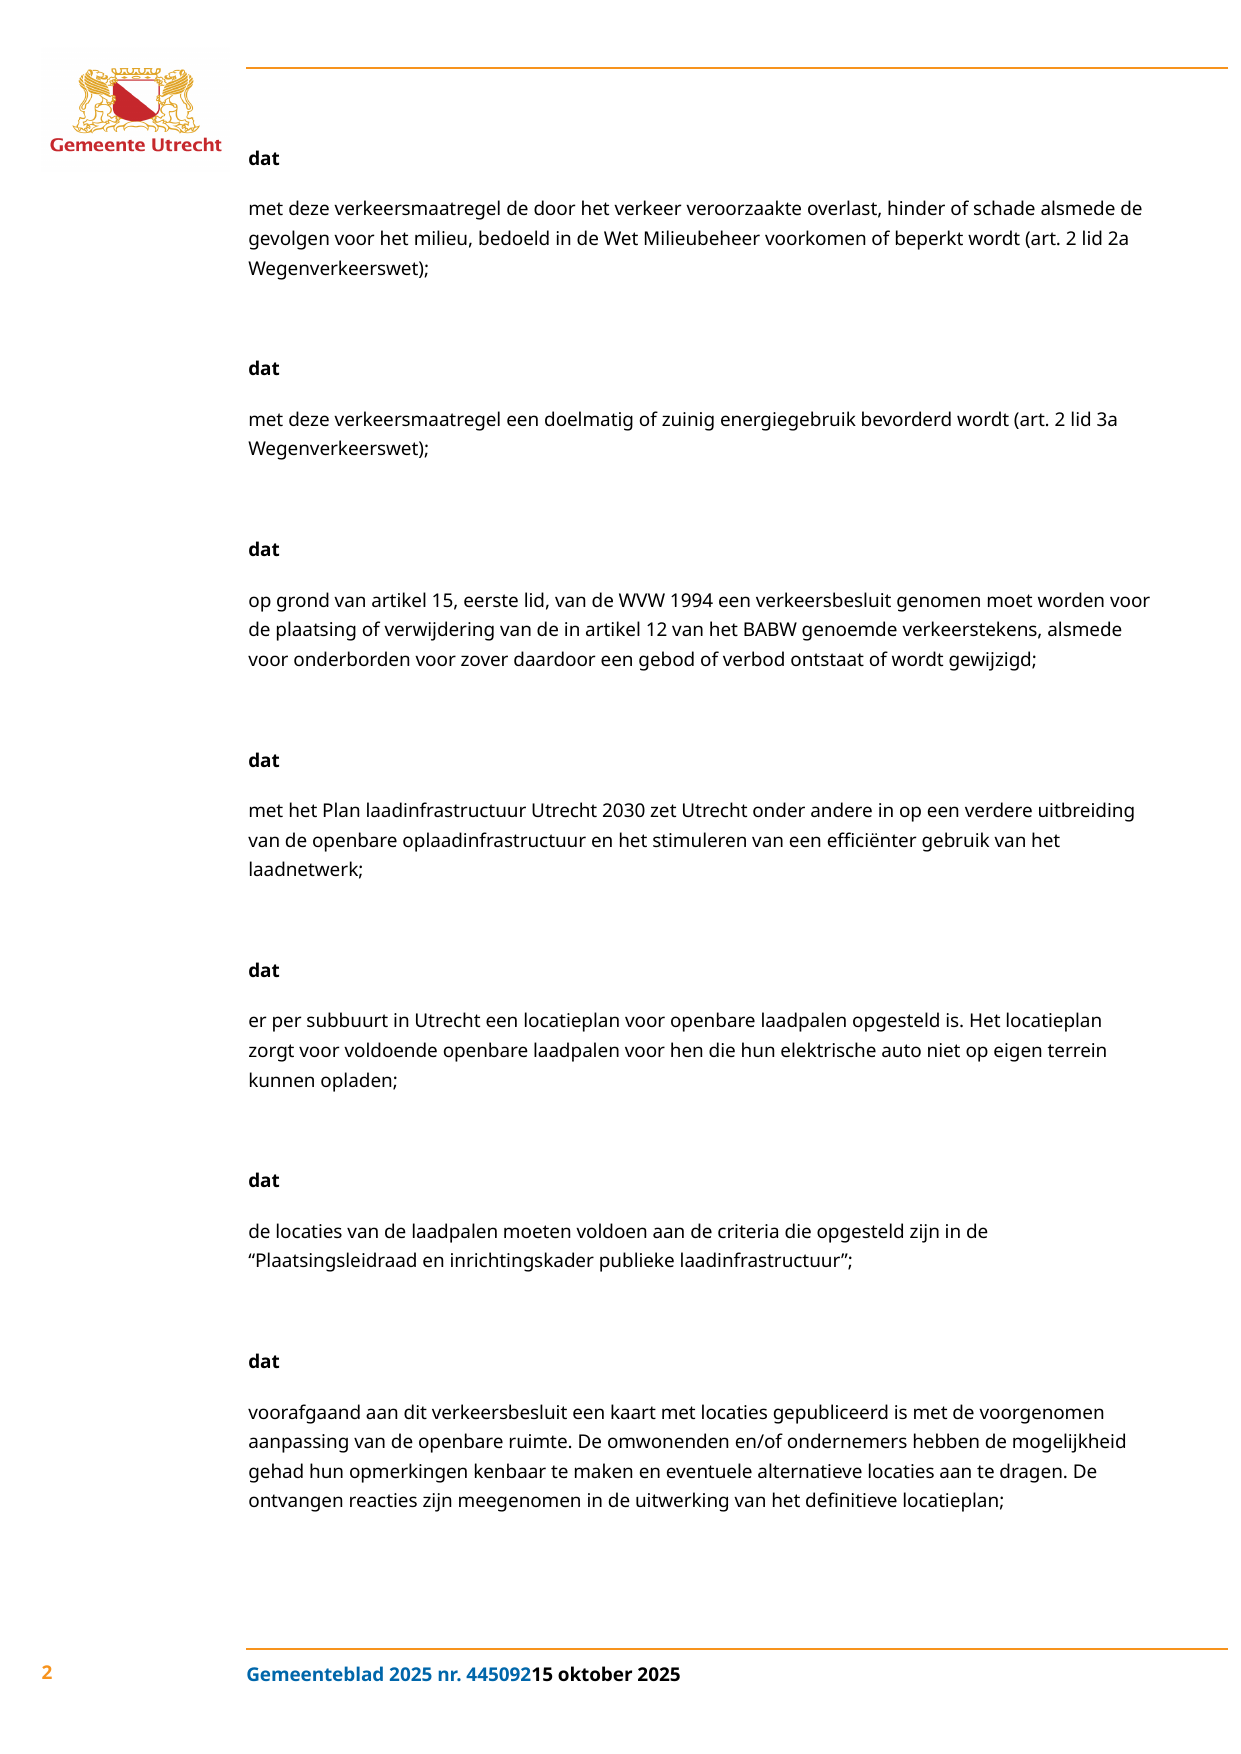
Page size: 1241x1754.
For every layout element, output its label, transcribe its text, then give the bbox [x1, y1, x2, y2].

picture [41, 47, 231, 172]
text dat [248, 957, 1152, 983]
text dat [248, 356, 1152, 381]
text dat [248, 747, 1152, 773]
text er per subbuurt in Utrecht een locatieplan voor openbare laadpalen opgesteld is. Het locatieplan zorgt voor voldoende openbare laadpalen voor hen die hun elektrische auto niet op eigen terrein kunnen opladen; [248, 1008, 1152, 1093]
text met deze verkeersmaatregel een doelmatig of zuinig energiegebruik bevorderd wordt (art. 2 lid 3a Wegenverkeerswet); [248, 406, 1152, 461]
text dat [248, 536, 1152, 562]
text dat [248, 145, 1152, 171]
text met deze verkeersmaatregel de door het verkeer veroorzaakte overlast, hinder of schade alsmede de gevolgen voor het milieu, bedoeld in de Wet Milieubeheer voorkomen of beperkt wordt (art. 2 lid 2a Wegenverkeerswet); [248, 196, 1152, 281]
text met het Plan laadinfrastructuur Utrecht 2030 zet Utrecht onder andere in op een verdere uitbreiding van de openbare oplaadinfrastructuur en het stimuleren van een efficiënter gebruik van het laadnetwerk; [248, 797, 1152, 882]
text dat [248, 1348, 1152, 1374]
text voorafgaand aan dit verkeersbesluit een kaart met locaties gepubliceerd is met de voorgenomen aanpassing van de openbare ruimte. De omwonenden en/of ondernemers hebben de mogelijkheid gehad hun opmerkingen kenbaar te maken en eventuele alternatieve locaties aan te dragen. De ontvangen reacties zijn meegenomen in de uitwerking van het definitieve locatieplan; [248, 1399, 1152, 1513]
text op grond van artikel 15, eerste lid, van de WVW 1994 een verkeersbesluit genomen moet worden voor de plaatsing of verwijdering van de in artikel 12 van het BABW genoemde verkeerstekens, alsmede voor onderborden voor zover daardoor een gebod of verbod ontstaat of wordt gewijzigd; [248, 587, 1152, 672]
text dat [248, 1168, 1152, 1193]
text de locaties van de laadpalen moeten voldoen aan de criteria die opgesteld zijn in de “Plaatsingsleidraad en inrichtingskader publieke laadinfrastructuur”; [248, 1218, 1152, 1273]
